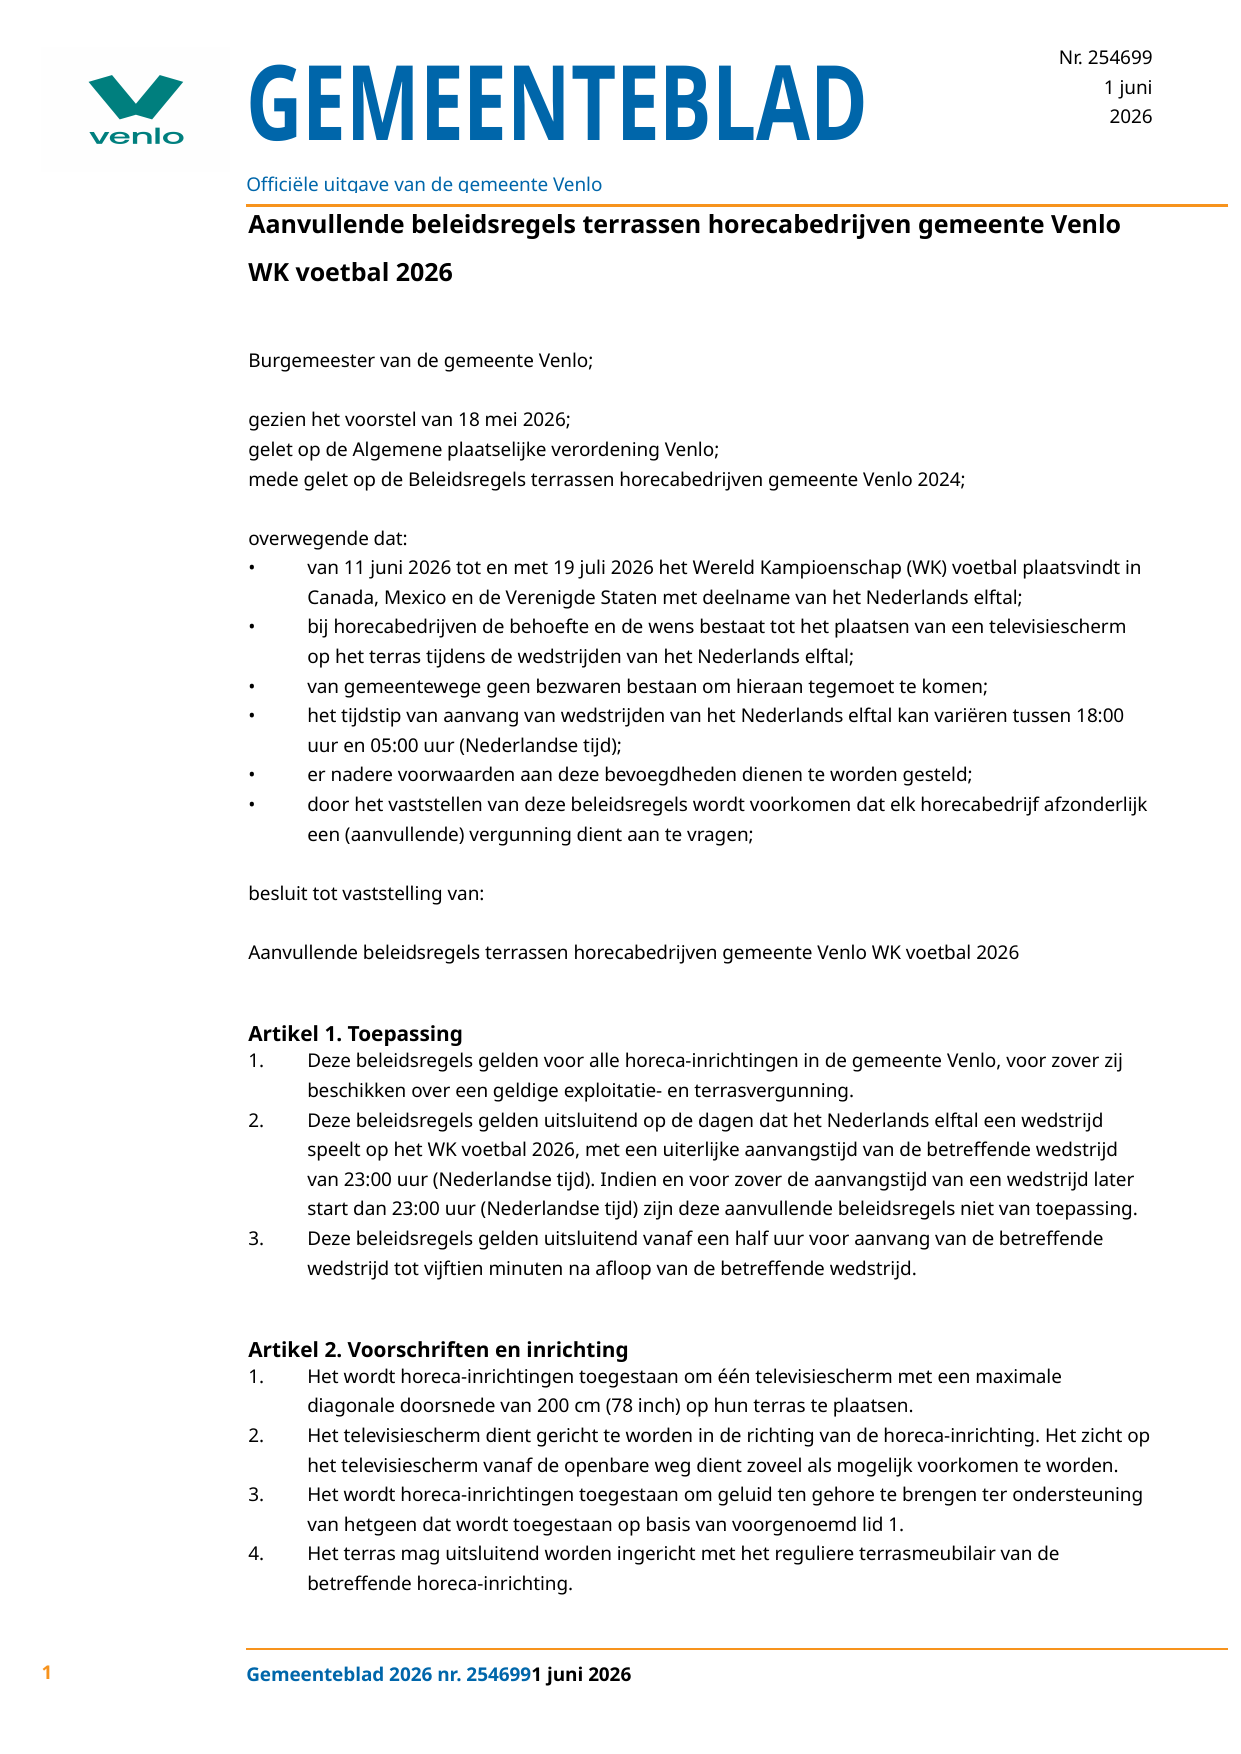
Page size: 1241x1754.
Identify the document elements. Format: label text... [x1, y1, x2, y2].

text gelet op de Algemene plaatselijke verordening Venlo; [248, 436, 1152, 462]
picture [41, 47, 231, 172]
text Aanvullende beleidsregels terrassen horecabedrijven gemeente Venlo WK voetbal 2026 [248, 939, 1152, 965]
text overwegende dat: [248, 525, 1152, 551]
list Het wordt horeca-inrichtingen toegestaan om geluid ten gehore te brengen ter ondersteuning van hetgeen dat wordt toegestaan op basis van voorgenoemd lid 1. [248, 1481, 1152, 1537]
list Deze beleidsregels gelden uitsluitend op de dagen dat het Nederlands elftal een wedstrijd speelt op het WK voetbal 2026, met een uiterlijke aanvangstijd van de betreffende wedstrijd van 23:00 uur (Nederlandse tijd). Indien en voor zover de aanvangstijd van een wedstrijd later start dan 23:00 uur (Nederlandse tijd) zijn deze aanvullende beleidsregels niet van toepassing. [248, 1107, 1152, 1221]
list Het terras mag uitsluitend worden ingericht met het reguliere terrasmeubilair van de betreffende horeca-inrichting. [248, 1541, 1152, 1596]
list van 11 juni 2026 tot en met 19 juli 2026 het Wereld Kampioenschap (WK) voetbal plaatsvindt in Canada, Mexico en de Verenigde Staten met deelname van het Nederlands elftal; [248, 554, 1152, 610]
text Burgemeester van de gemeente Venlo; [248, 347, 1152, 373]
list Het televisiescherm dient gericht te worden in de richting van de horeca-inrichting. Het zicht op het televisiescherm vanaf de openbare weg dient zoveel als mogelijk voorkomen te worden. [248, 1422, 1152, 1478]
text gezien het voorstel van 18 mei 2026; [248, 407, 1152, 432]
list Deze beleidsregels gelden uitsluitend vanaf een half uur voor aanvang van de betreffende wedstrijd tot vijftien minuten na afloop van de betreffende wedstrijd. [248, 1225, 1152, 1280]
list van gemeentewege geen bezwaren bestaan om hieraan tegemoet te komen; [248, 673, 1152, 699]
text besluit tot vaststelling van: [248, 880, 1152, 906]
list bij horecabedrijven de behoefte en de wens bestaat tot het plaatsen van een televisiescherm op het terras tijdens de wedstrijden van het Nederlands elftal; [248, 614, 1152, 669]
list Deze beleidsregels gelden voor alle horeca-inrichtingen in de gemeente Venlo, voor zover zij beschikken over een geldige exploitatie- en terrasvergunning. [248, 1048, 1152, 1103]
list Het wordt horeca-inrichtingen toegestaan om één televisiescherm met een maximale diagonale doorsnede van 200 cm (78 inch) op hun terras te plaatsen. [248, 1363, 1152, 1418]
text Artikel 1. Toepassing [248, 1019, 1152, 1048]
list door het vaststellen van deze beleidsregels wordt voorkomen dat elk horecabedrijf afzonderlijk een (aanvullende) vergunning dient aan te vragen; [248, 791, 1152, 847]
list het tijdstip van aanvang van wedstrijden van het Nederlands elftal kan variëren tussen 18:00 uur en 05:00 uur (Nederlandse tijd); [248, 702, 1152, 758]
text Aanvullende beleidsregels terrassen horecabedrijven gemeente Venlo WK voetbal 2026 [248, 207, 1152, 288]
text Artikel 2. Voorschriften en inrichting [248, 1335, 1152, 1363]
text mede gelet op de Beleidsregels terrassen horecabedrijven gemeente Venlo 2024; [248, 466, 1152, 492]
list er nadere voorwaarden aan deze bevoegdheden dienen te worden gesteld; [248, 762, 1152, 787]
